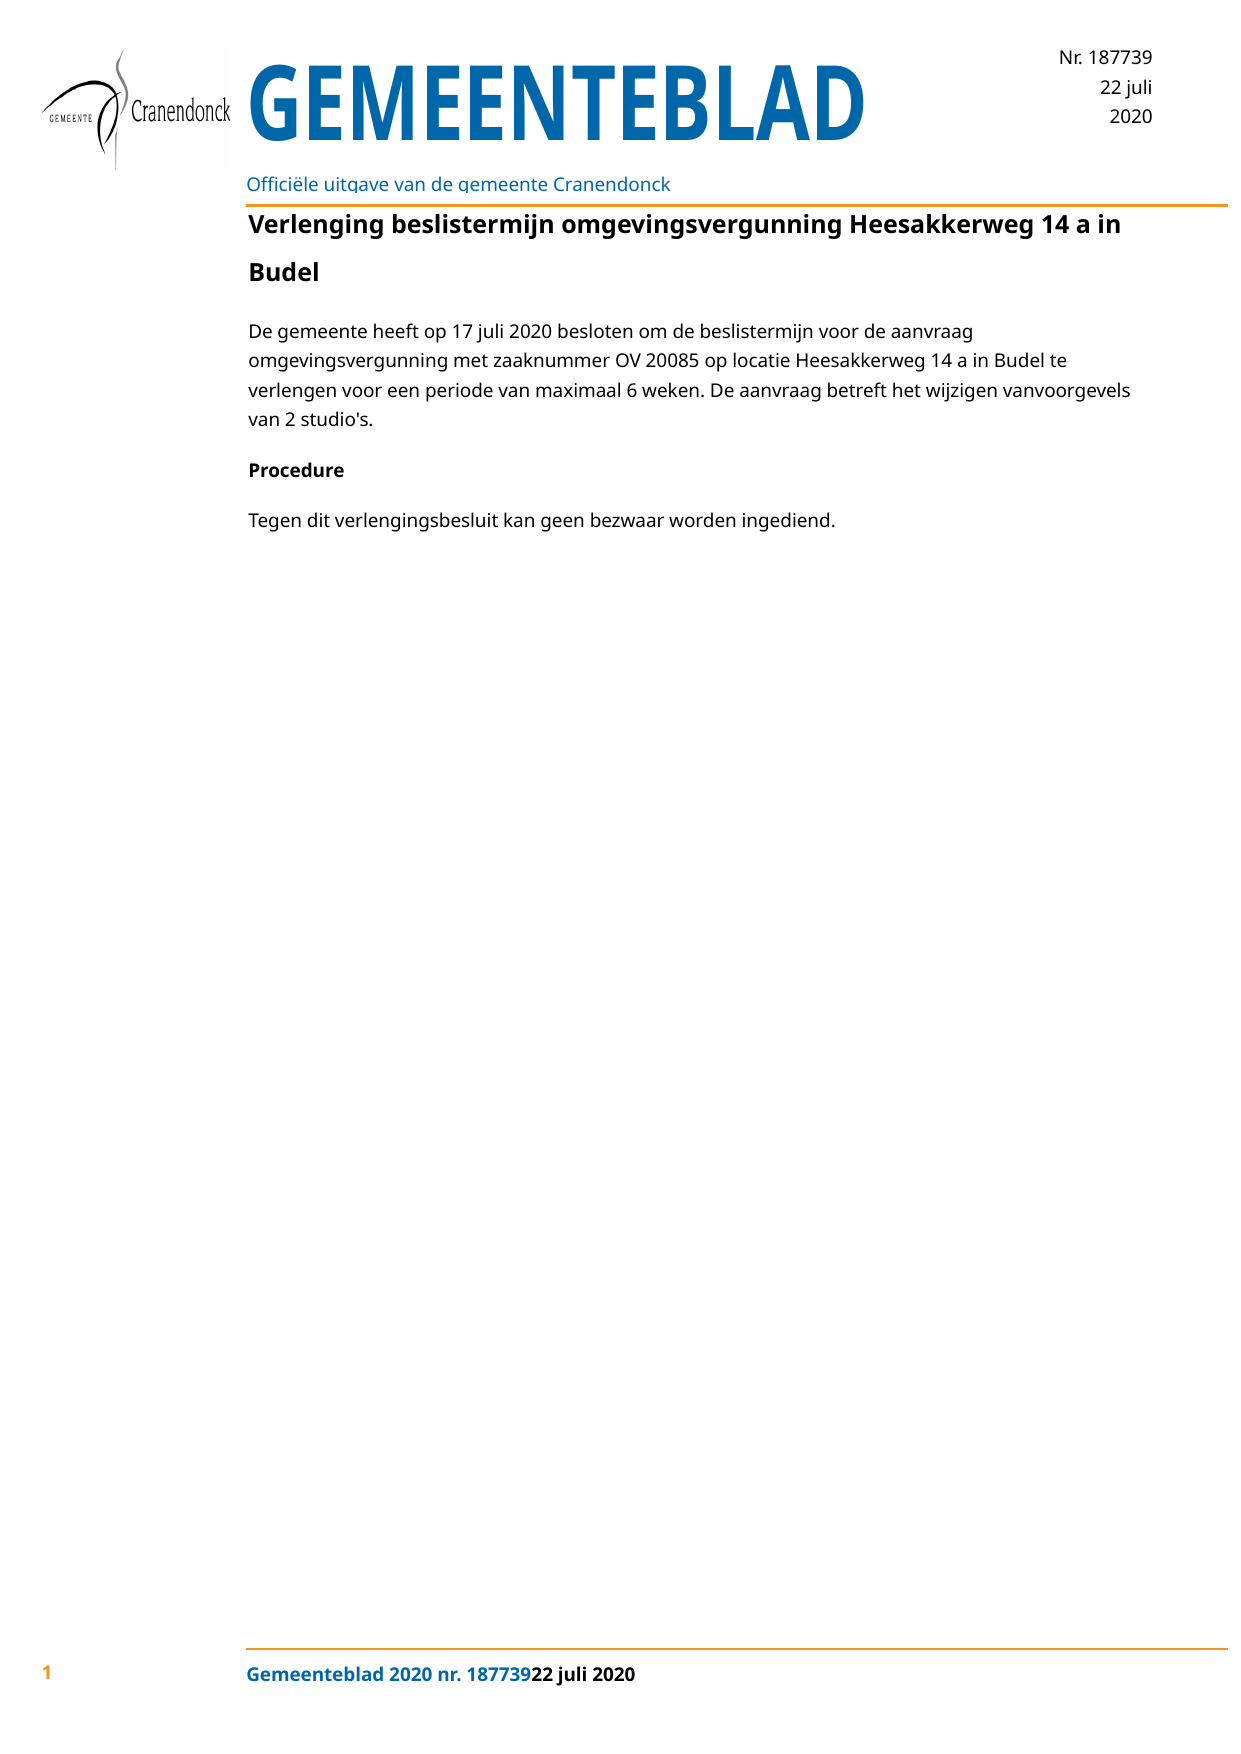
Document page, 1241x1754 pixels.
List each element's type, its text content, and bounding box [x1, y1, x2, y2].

text Procedure [248, 457, 1152, 483]
picture [41, 47, 231, 172]
text Tegen dit verlengingsbesluit kan geen bezwaar worden ingediend. [248, 507, 1152, 533]
text Verlenging beslistermijn omgevingsvergunning Heesakkerweg 14 a in Budel [248, 207, 1152, 288]
text De gemeente heeft op 17 juli 2020 besloten om de beslistermijn voor de aanvraag omgevingsvergunning met zaaknummer OV 20085 op locatie Heesakkerweg 14 a in Budel te verlengen voor een periode van maximaal 6 weken. De aanvraag betreft het wijzigen vanvoorgevels van 2 studio's. [248, 318, 1152, 432]
